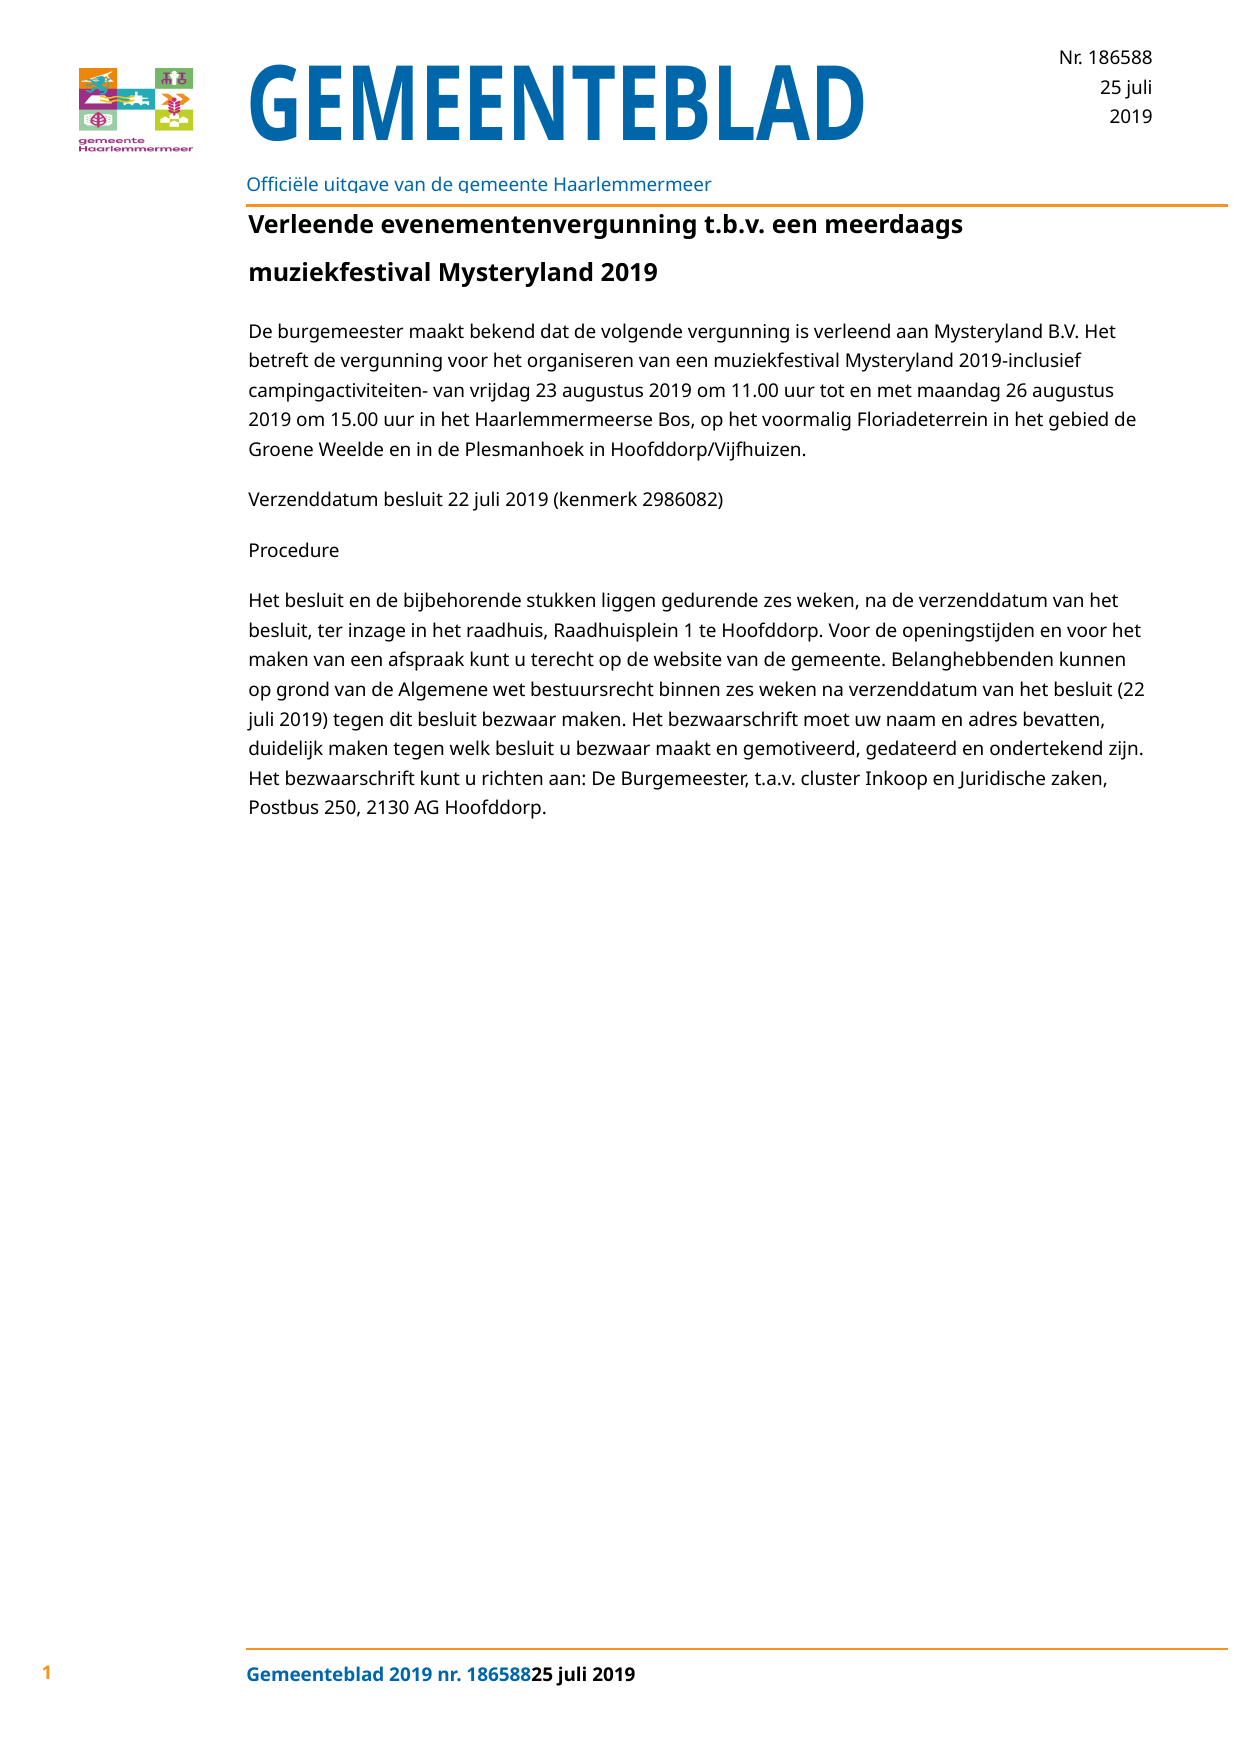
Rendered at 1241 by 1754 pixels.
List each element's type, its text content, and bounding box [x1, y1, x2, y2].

text Verleende evenementenvergunning t.b.v. een meerdaags muziekfestival Mysteryland 2019 [248, 207, 1152, 288]
text Procedure [248, 537, 1152, 563]
text Verzenddatum besluit 22 juli 2019 (kenmerk 2986082) [248, 487, 1152, 512]
text De burgemeester maakt bekend dat de volgende vergunning is verleend aan Mysteryland B.V. Het betreft de vergunning voor het organiseren van een muziekfestival Mysteryland 2019-inclusief campingactiviteiten- van vrijdag 23 augustus 2019 om 11.00 uur tot en met maandag 26 augustus 2019 om 15.00 uur in het Haarlemmermeerse Bos, op het voormalig Floriadeterrein in het gebied de Groene Weelde en in de Plesmanhoek in Hoofddorp/Vijfhuizen. [248, 318, 1152, 462]
picture [41, 47, 231, 172]
text Het besluit en de bijbehorende stukken liggen gedurende zes weken, na de verzenddatum van het besluit, ter inzage in het raadhuis, Raadhuisplein 1 te Hoofddorp. Voor de openingstijden en voor het maken van een afspraak kunt u terecht op de website van de gemeente. Belanghebbenden kunnen op grond van de Algemene wet bestuursrecht binnen zes weken na verzenddatum van het besluit (22 juli 2019) tegen dit besluit bezwaar maken. Het bezwaarschrift moet uw naam en adres bevatten, duidelijk maken tegen welk besluit u bezwaar maakt en gemotiveerd, gedateerd en ondertekend zijn. Het bezwaarschrift kunt u richten aan: De Burgemeester, t.a.v. cluster Inkoop en Juridische zaken, Postbus 250, 2130 AG Hoofddorp. [248, 587, 1152, 820]
